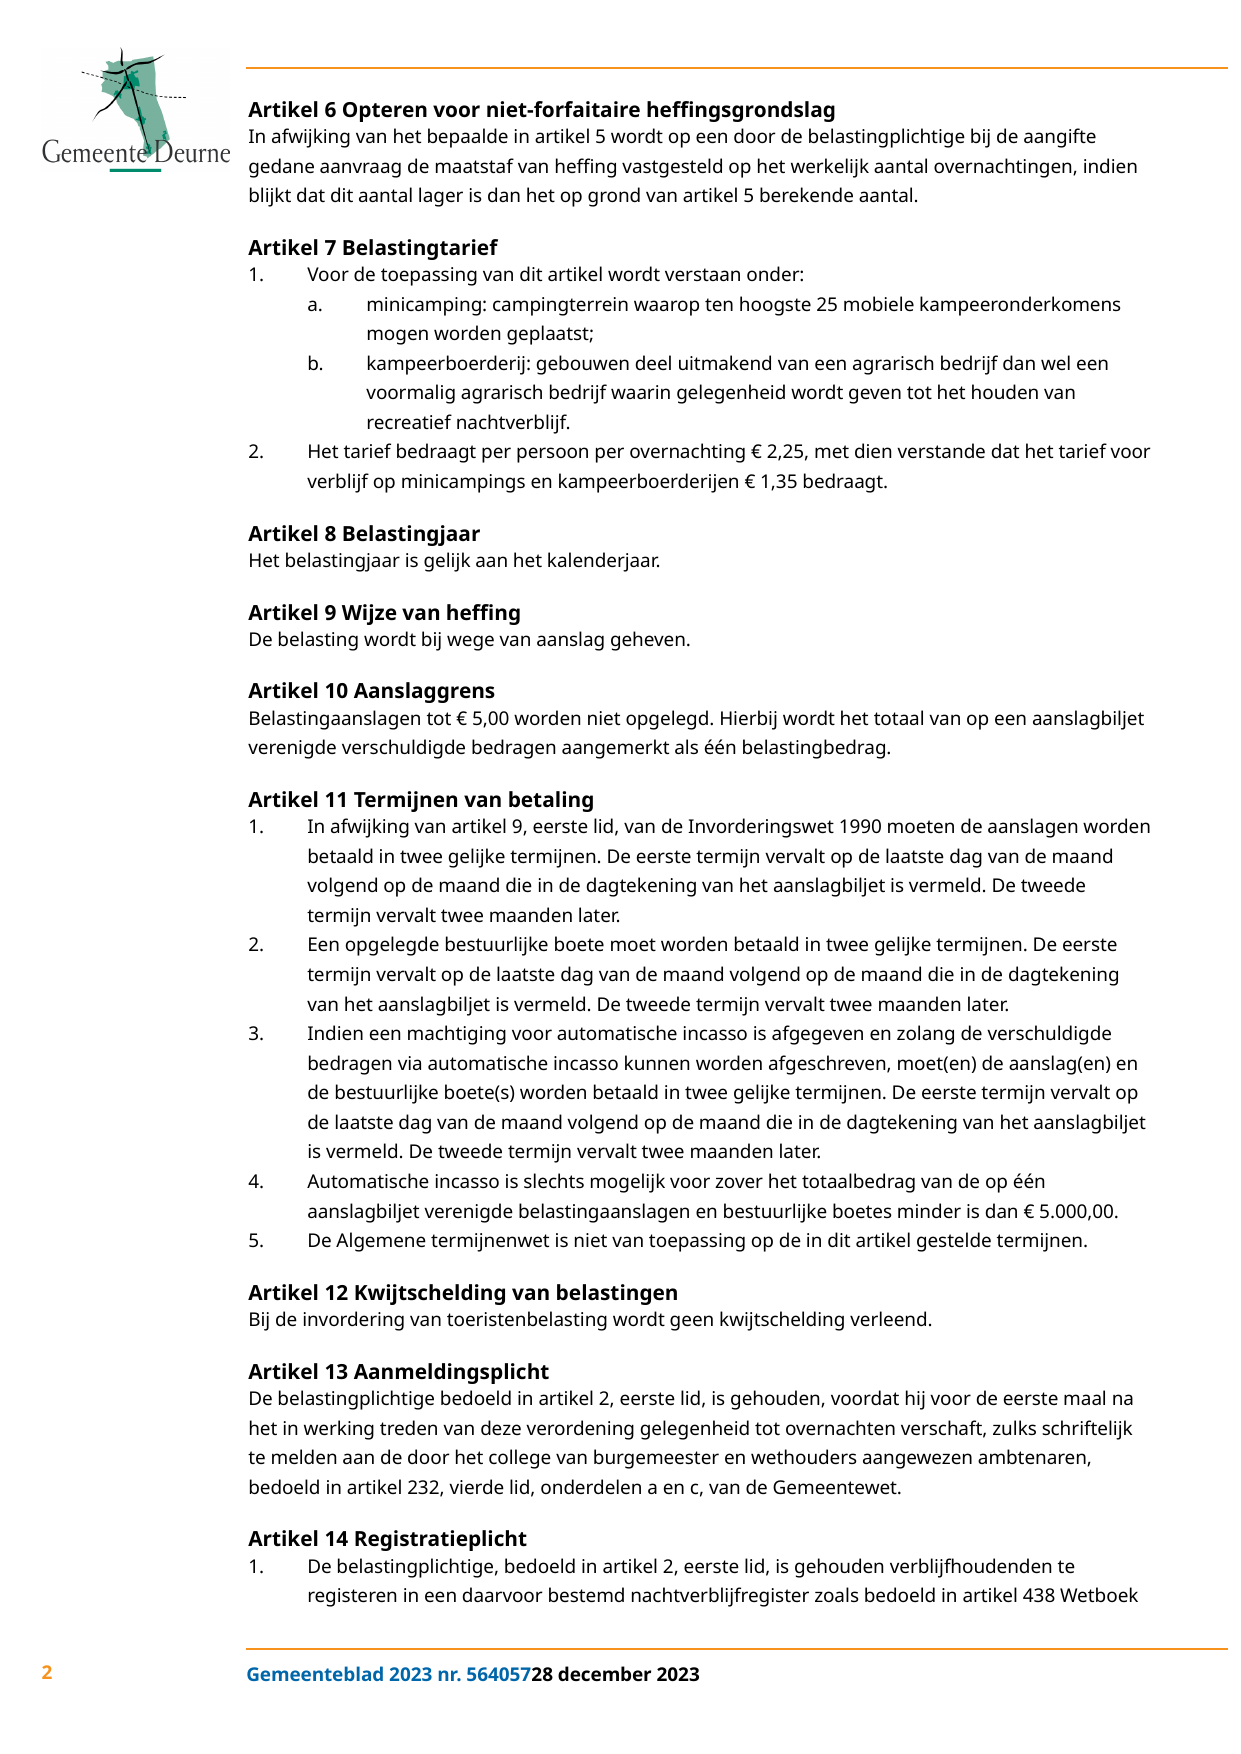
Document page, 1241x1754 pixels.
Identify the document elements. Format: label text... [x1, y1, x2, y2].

list In afwijking van artikel 9, eerste lid, van de Invorderingswet 1990 moeten de aanslagen worden betaald in twee gelijke termijnen. De eerste termijn vervalt op de laatste dag van de maand volgend op de maand die in de dagtekening van het aanslagbiljet is vermeld. De tweede termijn vervalt twee maanden later. [248, 813, 1152, 928]
text De belasting wordt bij wege van aanslag geheven. [248, 626, 1152, 652]
text Bij de invordering van toeristenbelasting wordt geen kwijtschelding verleend. [248, 1306, 1152, 1332]
text Artikel 9 Wijze van heffing [248, 598, 1152, 626]
text Artikel 10 Aanslaggrens [248, 676, 1152, 705]
text Artikel 8 Belastingjaar [248, 519, 1152, 547]
list Het tarief bedraagt per persoon per overnachting € 2,25, met dien verstande dat het tarief voor verblijf op minicampings en kampeerboerderijen € 1,35 bedraagt. [248, 439, 1152, 494]
text Artikel 7 Belastingtarief [248, 233, 1152, 261]
text Artikel 14 Registratieplicht [248, 1524, 1152, 1553]
text De belastingplichtige bedoeld in artikel 2, eerste lid, is gehouden, voordat hij voor de eerste maal na het in werking treden van deze verordening gelegenheid tot overnachten verschaft, zulks schriftelijk te melden aan de door het college van burgemeester en wethouders aangewezen ambtenaren, bedoeld in artikel 232, vierde lid, onderdelen a en c, van de Gemeentewet. [248, 1385, 1152, 1500]
text Artikel 11 Termijnen van betaling [248, 785, 1152, 813]
text In afwijking van het bepaalde in artikel 5 wordt op een door de belastingplichtige bij de aangifte gedane aanvraag de maatstaf van heffing vastgesteld op het werkelijk aantal overnachtingen, indien blijkt dat dit aantal lager is dan het op grond van artikel 5 berekende aantal. [248, 123, 1152, 208]
picture [41, 47, 231, 172]
list De Algemene termijnenwet is niet van toepassing op de in dit artikel gestelde termijnen. [248, 1227, 1152, 1253]
list Indien een machtiging voor automatische incasso is afgegeven en zolang de verschuldigde bedragen via automatische incasso kunnen worden afgeschreven, moet(en) de aanslag(en) en de bestuurlijke boete(s) worden betaald in twee gelijke termijnen. De eerste termijn vervalt op de laatste dag van de maand volgend op de maand die in de dagtekening van het aanslagbiljet is vermeld. De tweede termijn vervalt twee maanden later. [248, 1020, 1152, 1164]
list minicamping: campingterrein waarop ten hoogste 25 mobiele kampeeronderkomens mogen worden geplaatst; [307, 291, 1152, 346]
text Artikel 6 Opteren voor niet-forfaitaire heffingsgrondslag [248, 95, 1152, 123]
list Automatische incasso is slechts mogelijk voor zover het totaalbedrag van de op één aanslagbiljet verenigde belastingaanslagen en bestuurlijke boetes minder is dan € 5.000,00. [248, 1168, 1152, 1224]
text Artikel 12 Kwijtschelding van belastingen [248, 1278, 1152, 1306]
list kampeerboerderij: gebouwen deel uitmakend van een agrarisch bedrijf dan wel een voormalig agrarisch bedrijf waarin gelegenheid wordt geven tot het houden van recreatief nachtverblijf. [307, 350, 1152, 435]
text Artikel 13 Aanmeldingsplicht [248, 1357, 1152, 1385]
list Voor de toepassing van dit artikel wordt verstaan onder: [248, 261, 1152, 287]
text Het belastingjaar is gelijk aan het kalenderjaar. [248, 547, 1152, 573]
list Een opgelegde bestuurlijke boete moet worden betaald in twee gelijke termijnen. De eerste termijn vervalt op de laatste dag van de maand volgend op de maand die in de dagtekening van het aanslagbiljet is vermeld. De tweede termijn vervalt twee maanden later. [248, 932, 1152, 1017]
list De belastingplichtige, bedoeld in artikel 2, eerste lid, is gehouden verblijfhoudenden te registeren in een daarvoor bestemd nachtverblijfregister zoals bedoeld in artikel 438 Wetboek [248, 1553, 1152, 1608]
text Belastingaanslagen tot € 5,00 worden niet opgelegd. Hierbij wordt het totaal van op een aanslagbiljet verenigde verschuldigde bedragen aangemerkt als één belastingbedrag. [248, 705, 1152, 760]
